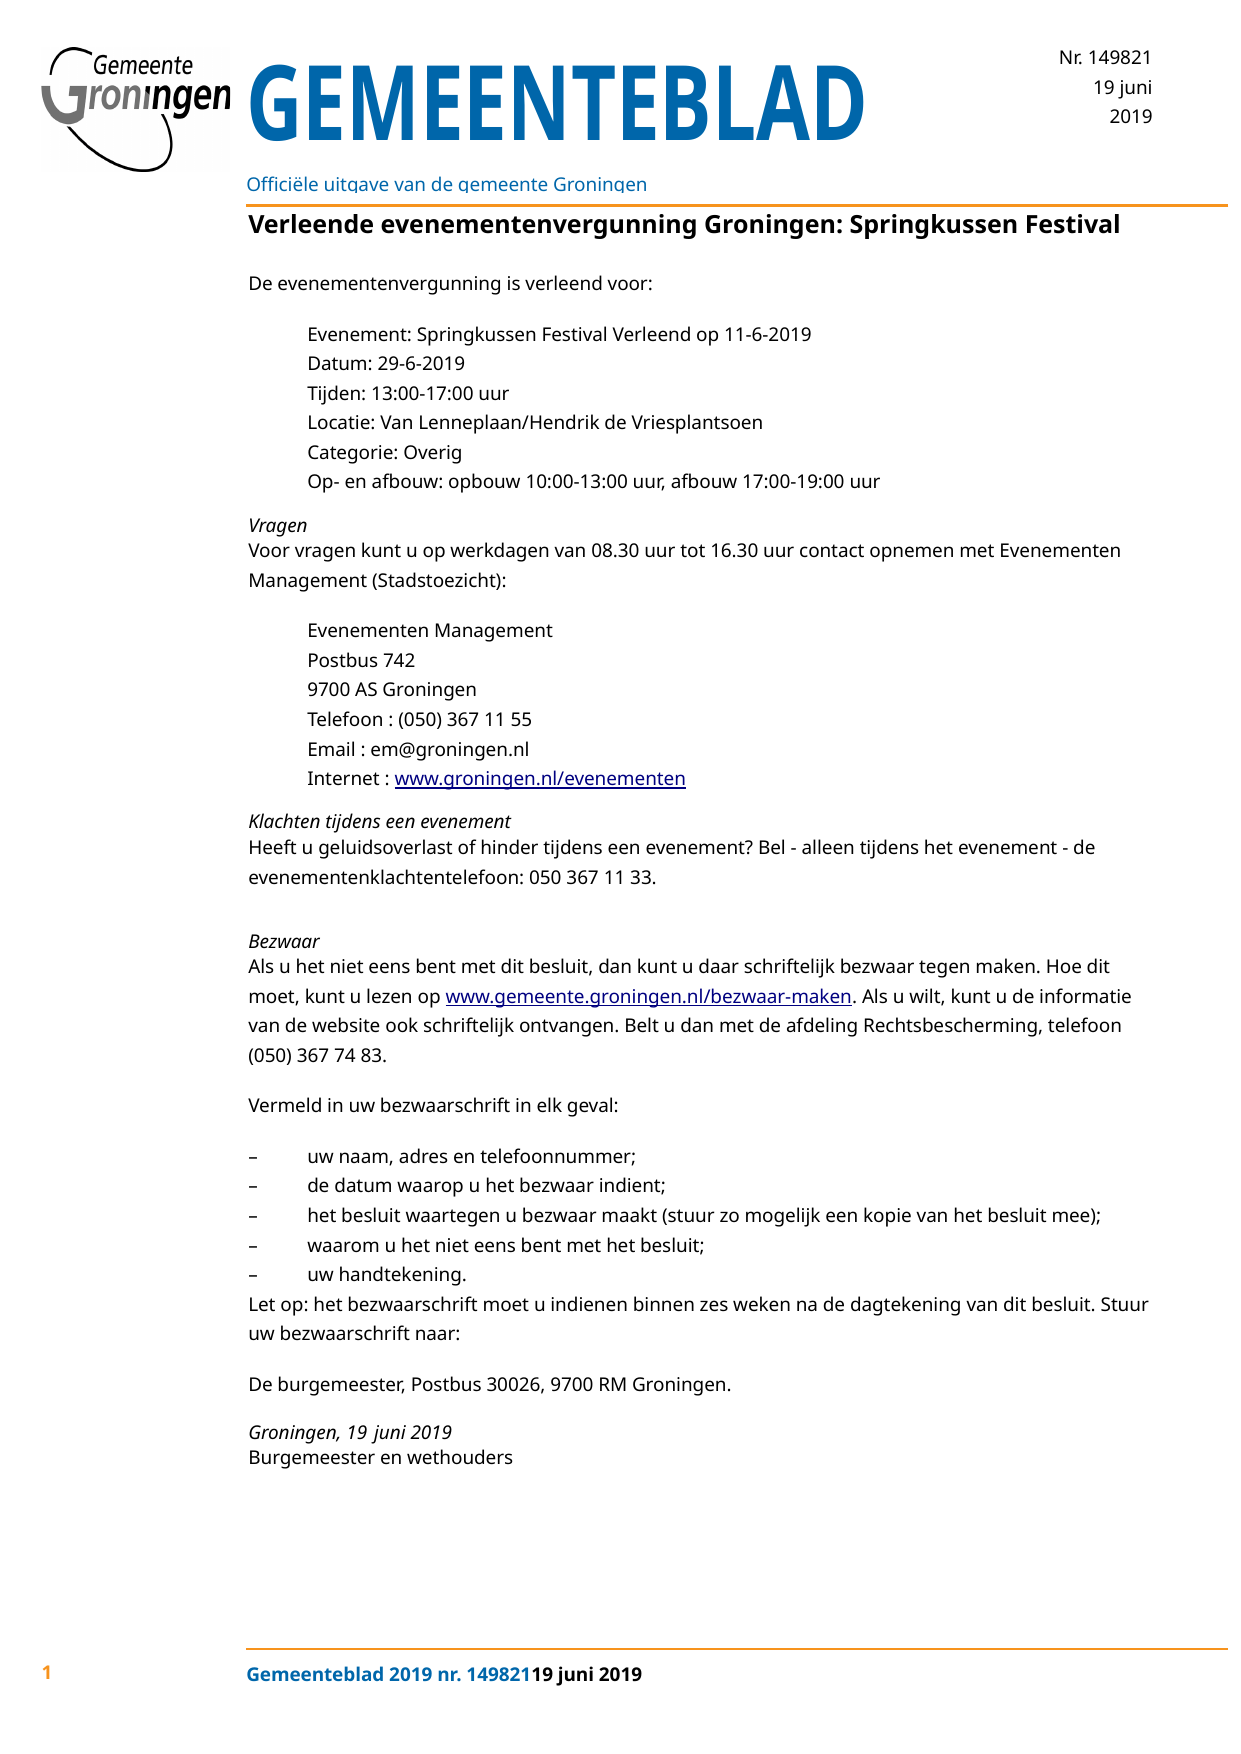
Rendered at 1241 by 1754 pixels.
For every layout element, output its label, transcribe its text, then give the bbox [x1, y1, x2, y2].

list 9700 AS Groningen [248, 677, 1152, 702]
list Internet : www.groningen.nl/evenementen [248, 765, 1152, 791]
list Email : em@groningen.nl [248, 736, 1152, 762]
text Bezwaar [248, 928, 1152, 953]
list Postbus 742 [248, 647, 1152, 673]
list Evenement: Springkussen Festival Verleend op 11-6-2019 [248, 321, 1152, 346]
text Voor vragen kunt u op werkdagen van 08.30 uur tot 16.30 uur contact opnemen met Evenementen Management (Stadstoezicht): [248, 537, 1152, 593]
list Categorie: Overig [248, 439, 1152, 465]
text De burgemeester, Postbus 30026, 9700 RM Groningen. [248, 1371, 1152, 1397]
list uw handtekening. [248, 1261, 1152, 1287]
text Let op: het bezwaarschrift moet u indienen binnen zes weken na de dagtekening van dit besluit. Stuur uw bezwaarschrift naar: [248, 1291, 1152, 1346]
list Tijden: 13:00-17:00 uur [248, 380, 1152, 406]
list Telefoon : (050) 367 11 55 [248, 706, 1152, 732]
text Groningen, 19 juni 2019 [248, 1419, 1152, 1444]
text Heeft u geluidsoverlast of hinder tijdens een evenement? Bel - alleen tijdens het evenement - de evenementenklachtentelefoon: 050 367 11 33. [248, 834, 1152, 889]
text Vermeld in uw bezwaarschrift in elk geval: [248, 1093, 1152, 1118]
text Vragen [248, 512, 1152, 537]
list het besluit waartegen u bezwaar maakt (stuur zo mogelijk een kopie van het besluit mee); [248, 1202, 1152, 1228]
picture [41, 47, 231, 172]
list waarom u het niet eens bent met het besluit; [248, 1232, 1152, 1258]
text Burgemeester en wethouders [248, 1444, 1152, 1470]
list Op- en afbouw: opbouw 10:00-13:00 uur, afbouw 17:00-19:00 uur [248, 469, 1152, 494]
list Evenementen Management [248, 617, 1152, 643]
text Klachten tijdens een evenement [248, 808, 1152, 834]
list Locatie: Van Lenneplaan/Hendrik de Vriesplantsoen [248, 409, 1152, 435]
list de datum waarop u het bezwaar indient; [248, 1173, 1152, 1198]
text De evenementenvergunning is verleend voor: [248, 270, 1152, 296]
list Datum: 29-6-2019 [248, 350, 1152, 376]
text Verleende evenementenvergunning Groningen: Springkussen Festival [248, 207, 1152, 241]
text Als u het niet eens bent met dit besluit, dan kunt u daar schriftelijk bezwaar tegen maken. Hoe dit moet, kunt u lezen op www.gemeente.groningen.nl/bezwaar-maken. Als u wilt, kunt u de informatie van de website ook schriftelijk ontvangen. Belt u dan met de afdeling Rechtsbescherming, telefoon (050) 367 74 83. [248, 953, 1152, 1068]
list uw naam, adres en telefoonnummer; [248, 1143, 1152, 1169]
